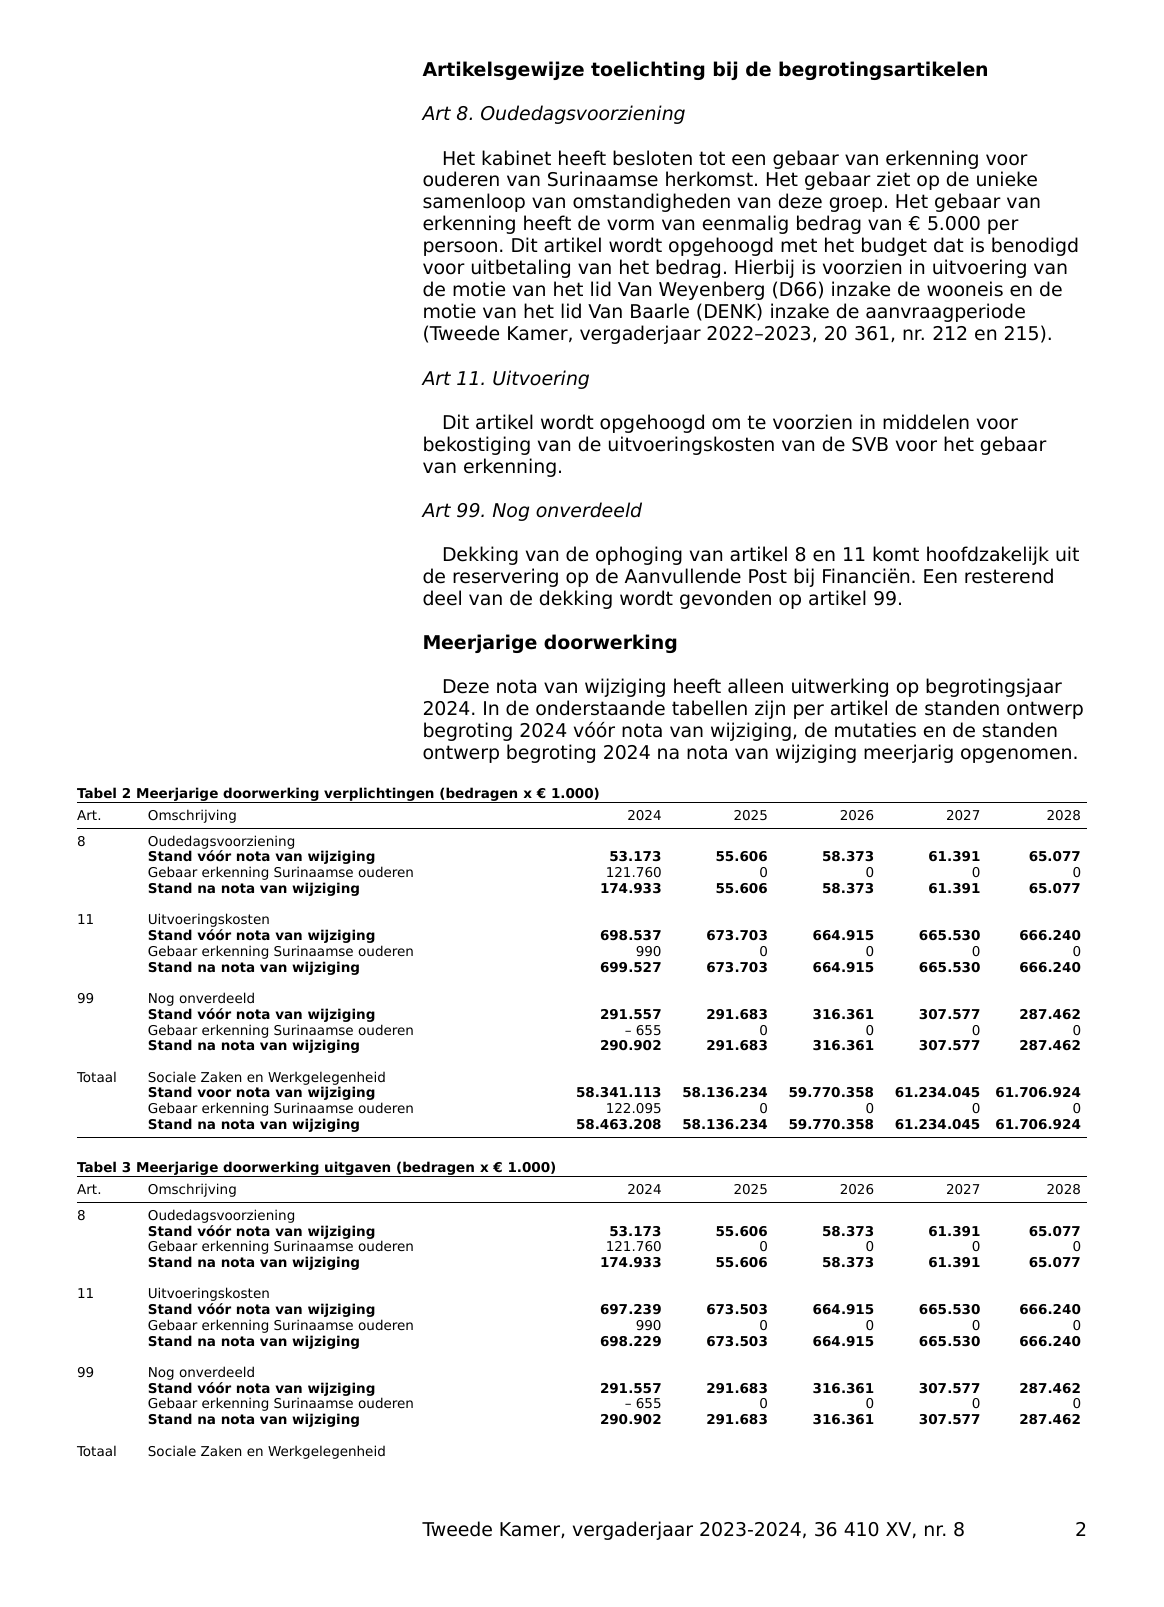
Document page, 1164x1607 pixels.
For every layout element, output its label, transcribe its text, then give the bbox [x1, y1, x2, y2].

table_cell [774, 1271, 880, 1286]
table_cell Art. [77, 1177, 142, 1202]
table_cell [667, 1428, 773, 1443]
table_cell 59.770.358 [774, 1117, 880, 1137]
table_cell 0 [986, 1022, 1087, 1038]
table_cell 0 [986, 1239, 1087, 1255]
table_cell [561, 975, 667, 991]
table_cell Totaal [77, 1070, 142, 1085]
table_cell Nog onverdeeld [142, 991, 561, 1007]
table_cell [77, 959, 142, 975]
table_cell 61.234.045 [880, 1085, 986, 1101]
table_cell [880, 896, 986, 912]
table_cell 55.606 [667, 1255, 773, 1271]
table_cell 0 [774, 944, 880, 959]
table_cell 55.606 [667, 881, 773, 896]
table_cell Gebaar erkenning Surinaamse ouderen [142, 1396, 561, 1412]
table_cell [880, 991, 986, 1007]
table_header Tabel 2 Meerjarige doorwerking verplichtingen (bedragen x € 1.000) [77, 786, 1087, 802]
table_cell Stand vóór nota van wijziging [142, 1302, 561, 1318]
table_cell Uitvoeringskosten [142, 1286, 561, 1302]
table_cell 990 [561, 944, 667, 959]
table_cell [77, 1255, 142, 1271]
table_cell [774, 1070, 880, 1085]
table_cell Oudedagsvoorziening [142, 829, 561, 849]
table_cell 58.341.113 [561, 1085, 667, 1101]
table_cell [667, 975, 773, 991]
table_cell 2026 [774, 803, 880, 828]
table_cell [667, 1444, 773, 1459]
table_cell [774, 1428, 880, 1443]
table_cell [77, 1334, 142, 1349]
subtitle Artikelsgewijze toelichting bij de begrotingsartikelen [422, 59, 1087, 81]
table_cell 665.530 [880, 1302, 986, 1318]
table_cell 291.683 [667, 1038, 773, 1054]
table_cell 0 [986, 865, 1087, 881]
table_cell 61.391 [880, 881, 986, 896]
table_cell 2026 [774, 1177, 880, 1202]
table_cell [667, 1286, 773, 1302]
text Dit artikel wordt opgehoogd om te voorzien in middelen voor bekostiging van de uitvoeringskosten van de SVB voor het gebaar van erkenning. [422, 412, 1087, 477]
table_cell [77, 1038, 142, 1054]
table_cell [986, 1349, 1087, 1365]
table_cell [986, 896, 1087, 912]
table_cell 666.240 [986, 1334, 1087, 1349]
table_cell [986, 991, 1087, 1007]
table_cell 307.577 [880, 1007, 986, 1022]
table_cell [986, 1271, 1087, 1286]
table_cell 2024 [561, 803, 667, 828]
table_cell [77, 1318, 142, 1333]
table_cell 0 [774, 1022, 880, 1038]
table_cell 2028 [986, 803, 1087, 828]
table_cell Stand na nota van wijziging [142, 1412, 561, 1428]
table_cell 291.557 [561, 1007, 667, 1022]
table_cell Stand voor nota van wijziging [142, 1085, 561, 1101]
table_cell Gebaar erkenning Surinaamse ouderen [142, 944, 561, 959]
table_cell [667, 1349, 773, 1365]
table_cell 665.530 [880, 959, 986, 975]
table_cell 8 [77, 1203, 142, 1223]
table_cell [142, 1349, 561, 1365]
table_cell [880, 829, 986, 849]
table_cell 58.373 [774, 849, 880, 865]
table_cell [77, 1085, 142, 1101]
subtitle Art 8. Oudedagsvoorziening [422, 103, 1087, 125]
table_cell 0 [774, 1318, 880, 1333]
table_cell 673.503 [667, 1302, 773, 1318]
table_cell 0 [986, 1318, 1087, 1333]
table_cell [77, 975, 142, 991]
table_cell 55.606 [667, 1223, 773, 1239]
table_cell 61.706.924 [986, 1085, 1087, 1101]
table_cell 698.229 [561, 1334, 667, 1349]
table_cell 664.915 [774, 959, 880, 975]
table_cell Sociale Zaken en Werkgelegenheid [142, 1070, 561, 1085]
table_cell 666.240 [986, 1302, 1087, 1318]
table_cell 122.095 [561, 1101, 667, 1117]
table_cell 0 [667, 1022, 773, 1038]
table_cell Stand na nota van wijziging [142, 1334, 561, 1349]
table_cell Gebaar erkenning Surinaamse ouderen [142, 1318, 561, 1333]
table_cell 0 [986, 1101, 1087, 1117]
table_cell [77, 1428, 142, 1443]
table_cell Gebaar erkenning Surinaamse ouderen [142, 1022, 561, 1038]
subtitle Art 99. Nog onverdeeld [422, 500, 1087, 522]
table_cell [774, 912, 880, 928]
table_cell 2027 [880, 1177, 986, 1202]
table_cell [774, 1203, 880, 1223]
subtitle Meerjarige doorwerking [422, 632, 1087, 654]
table_cell [880, 1286, 986, 1302]
table_cell Stand na nota van wijziging [142, 959, 561, 975]
table_cell 0 [880, 1396, 986, 1412]
table_cell [880, 1444, 986, 1459]
table_cell [77, 928, 142, 944]
text Het kabinet heeft besloten tot een gebaar van erkenning voor ouderen van Surinaamse herkomst. Het gebaar ziet op de unieke samenloop van omstandigheden van deze groep. Het gebaar van erkenning heeft de vorm van eenmalig bedrag van € 5.000 per persoon. Dit artikel wordt opgehoogd met het budget dat is benodigd voor uitbetaling van het bedrag. Hierbij is voorzien in uitvoering van de motie van het lid Van Weyenberg (D66) inzake de wooneis en de motie van het lid Van Baarle (DENK) inzake de aanvraagperiode (Tweede Kamer, vergaderjaar 2022–2023, 20 361, nr. 212 en 215). [422, 147, 1087, 345]
table_cell [561, 1349, 667, 1365]
table_cell 665.530 [880, 1334, 986, 1349]
table_cell 0 [986, 944, 1087, 959]
subtitle Art 11. Uitvoering [422, 367, 1087, 389]
table_cell 990 [561, 1318, 667, 1333]
table_cell 99 [77, 1365, 142, 1381]
table_cell [986, 1286, 1087, 1302]
table_cell [561, 1444, 667, 1459]
table_cell [774, 829, 880, 849]
table_cell [142, 1271, 561, 1286]
table_cell [774, 1349, 880, 1365]
table_cell [667, 829, 773, 849]
table_cell 316.361 [774, 1381, 880, 1396]
table_cell 174.933 [561, 1255, 667, 1271]
table_cell [880, 1365, 986, 1381]
table_cell [774, 1444, 880, 1459]
table_cell 0 [880, 1022, 986, 1038]
table_cell 664.915 [774, 928, 880, 944]
table_cell 58.136.234 [667, 1085, 773, 1101]
table_cell 58.136.234 [667, 1117, 773, 1137]
table_cell [561, 1271, 667, 1286]
table_cell 316.361 [774, 1412, 880, 1428]
table_cell [561, 1070, 667, 1085]
table_cell [142, 975, 561, 991]
table_cell Omschrijving [142, 803, 561, 828]
table_cell [667, 896, 773, 912]
table_cell 2025 [667, 1177, 773, 1202]
table_cell Stand vóór nota van wijziging [142, 928, 561, 944]
table_cell [667, 912, 773, 928]
table_cell 291.683 [667, 1381, 773, 1396]
table_cell [561, 1365, 667, 1381]
table_cell [986, 1365, 1087, 1381]
table_cell 8 [77, 829, 142, 849]
table_cell 61.706.924 [986, 1117, 1087, 1137]
table_cell Sociale Zaken en Werkgelegenheid [142, 1444, 561, 1459]
table_cell Stand na nota van wijziging [142, 1117, 561, 1137]
table_cell [667, 1271, 773, 1286]
table_cell [986, 912, 1087, 928]
table_cell 0 [667, 1239, 773, 1255]
table_cell 0 [667, 1318, 773, 1333]
table_cell [986, 1070, 1087, 1085]
table_cell 664.915 [774, 1302, 880, 1318]
table_cell 121.760 [561, 865, 667, 881]
table_cell 0 [880, 944, 986, 959]
table_cell 697.239 [561, 1302, 667, 1318]
table_cell [667, 1365, 773, 1381]
table_cell Gebaar erkenning Surinaamse ouderen [142, 1101, 561, 1117]
text Dekking van de ophoging van artikel 8 en 11 komt hoofdzakelijk uit de reservering op de Aanvullende Post bij Financiën. Een resterend deel van de dekking wordt gevonden op artikel 99. [422, 544, 1087, 610]
table_cell [561, 829, 667, 849]
table_cell 316.361 [774, 1038, 880, 1054]
table_cell 2025 [667, 803, 773, 828]
table_cell 53.173 [561, 849, 667, 865]
table_cell 0 [986, 1396, 1087, 1412]
table_cell [561, 991, 667, 1007]
table_cell – 655 [561, 1022, 667, 1038]
table_cell 65.077 [986, 849, 1087, 865]
table_cell 665.530 [880, 928, 986, 944]
table_cell [880, 1054, 986, 1069]
table_cell [77, 1022, 142, 1038]
table_cell [667, 991, 773, 1007]
table_cell 58.373 [774, 881, 880, 896]
table_cell [77, 865, 142, 881]
table_cell [880, 1349, 986, 1365]
table_cell Stand na nota van wijziging [142, 881, 561, 896]
table_cell 58.463.208 [561, 1117, 667, 1137]
table_cell Stand vóór nota van wijziging [142, 1007, 561, 1022]
table_cell 65.077 [986, 1223, 1087, 1239]
table_cell [561, 1428, 667, 1443]
table_cell 307.577 [880, 1038, 986, 1054]
table_cell Oudedagsvoorziening [142, 1203, 561, 1223]
table_cell 174.933 [561, 881, 667, 896]
table_cell [561, 1203, 667, 1223]
table_cell [77, 1117, 142, 1137]
table_cell 287.462 [986, 1412, 1087, 1428]
table_cell 287.462 [986, 1007, 1087, 1022]
table_cell 11 [77, 912, 142, 928]
table_cell 0 [774, 1239, 880, 1255]
table_cell Uitvoeringskosten [142, 912, 561, 928]
table_cell [561, 1054, 667, 1069]
table_cell [774, 1054, 880, 1069]
table_cell [880, 1203, 986, 1223]
table_cell 99 [77, 991, 142, 1007]
table_cell 673.703 [667, 959, 773, 975]
table_cell 699.527 [561, 959, 667, 975]
table_cell 0 [880, 865, 986, 881]
table_cell 0 [667, 865, 773, 881]
table_header Tabel 3 Meerjarige doorwerking uitgaven (bedragen x € 1.000) [77, 1160, 1087, 1176]
table_cell [561, 896, 667, 912]
table_cell [77, 1271, 142, 1286]
table_cell 61.391 [880, 849, 986, 865]
table_cell 0 [774, 1396, 880, 1412]
table_cell [77, 1302, 142, 1318]
table_cell [986, 1444, 1087, 1459]
table_cell 307.577 [880, 1412, 986, 1428]
table_cell [774, 896, 880, 912]
table_cell 0 [667, 944, 773, 959]
table_cell 290.902 [561, 1412, 667, 1428]
table_cell Nog onverdeeld [142, 1365, 561, 1381]
table_cell [77, 1054, 142, 1069]
table_cell 698.537 [561, 928, 667, 944]
table_cell 664.915 [774, 1334, 880, 1349]
table_cell [77, 881, 142, 896]
table_cell Omschrijving [142, 1177, 561, 1202]
table_cell [561, 1286, 667, 1302]
table_cell [880, 1271, 986, 1286]
table_cell Stand na nota van wijziging [142, 1038, 561, 1054]
table_cell Gebaar erkenning Surinaamse ouderen [142, 865, 561, 881]
table_cell Stand vóór nota van wijziging [142, 849, 561, 865]
table_cell Totaal [77, 1444, 142, 1459]
table_cell [774, 975, 880, 991]
text Deze nota van wijziging heeft alleen uitwerking op begrotingsjaar 2024. In de onderstaande tabellen zijn per artikel de standen ontwerp begroting 2024 vóór nota van wijziging, de mutaties en de standen ontwerp begroting 2024 na nota van wijziging meerjarig opgenomen. [422, 676, 1087, 764]
table_cell 0 [880, 1239, 986, 1255]
table_cell [986, 1428, 1087, 1443]
table_cell [667, 1070, 773, 1085]
table_cell [667, 1203, 773, 1223]
table_cell Stand vóór nota van wijziging [142, 1223, 561, 1239]
table_cell Art. [77, 803, 142, 828]
table_cell 65.077 [986, 881, 1087, 896]
table_cell 0 [880, 1318, 986, 1333]
table_cell 0 [667, 1396, 773, 1412]
table_cell [77, 1412, 142, 1428]
table_cell 666.240 [986, 928, 1087, 944]
table_cell [986, 1203, 1087, 1223]
table_cell 58.373 [774, 1255, 880, 1271]
table_cell 291.683 [667, 1007, 773, 1022]
table_cell [77, 1239, 142, 1255]
table_cell [774, 991, 880, 1007]
table_cell 666.240 [986, 959, 1087, 975]
table_cell [142, 896, 561, 912]
table_cell 0 [667, 1101, 773, 1117]
table_cell [986, 829, 1087, 849]
table_cell 287.462 [986, 1381, 1087, 1396]
table_cell 307.577 [880, 1381, 986, 1396]
table_cell 61.391 [880, 1223, 986, 1239]
table_cell [561, 912, 667, 928]
table_cell 58.373 [774, 1223, 880, 1239]
table_cell [774, 1365, 880, 1381]
table_cell Stand na nota van wijziging [142, 1255, 561, 1271]
table_cell 0 [880, 1101, 986, 1117]
table_cell 2028 [986, 1177, 1087, 1202]
table_cell 61.234.045 [880, 1117, 986, 1137]
table_cell [880, 1070, 986, 1085]
table_cell 11 [77, 1286, 142, 1302]
table_cell [77, 1381, 142, 1396]
table_cell [77, 1007, 142, 1022]
table_cell [77, 1101, 142, 1117]
table_cell [880, 912, 986, 928]
table_cell [77, 1223, 142, 1239]
table_cell 291.683 [667, 1412, 773, 1428]
table_cell [986, 1054, 1087, 1069]
table_cell 2024 [561, 1177, 667, 1202]
table_cell – 655 [561, 1396, 667, 1412]
table_cell [667, 1054, 773, 1069]
table_cell 0 [774, 1101, 880, 1117]
table_cell 121.760 [561, 1239, 667, 1255]
table_cell 316.361 [774, 1007, 880, 1022]
table_cell 2027 [880, 803, 986, 828]
table_cell [142, 1054, 561, 1069]
table_cell [77, 849, 142, 865]
table_cell [142, 1428, 561, 1443]
table_cell [880, 1428, 986, 1443]
table_cell Gebaar erkenning Surinaamse ouderen [142, 1239, 561, 1255]
table_cell [77, 944, 142, 959]
table_cell 55.606 [667, 849, 773, 865]
table_cell 673.703 [667, 928, 773, 944]
table_cell [774, 1286, 880, 1302]
table_cell [77, 896, 142, 912]
table_cell 291.557 [561, 1381, 667, 1396]
table_cell Stand vóór nota van wijziging [142, 1381, 561, 1396]
table_cell 53.173 [561, 1223, 667, 1239]
table_cell [77, 1349, 142, 1365]
table_cell 290.902 [561, 1038, 667, 1054]
table_cell 287.462 [986, 1038, 1087, 1054]
table_cell [880, 975, 986, 991]
table_cell 65.077 [986, 1255, 1087, 1271]
table_cell 61.391 [880, 1255, 986, 1271]
table_cell [77, 1396, 142, 1412]
table_cell 673.503 [667, 1334, 773, 1349]
table_cell [986, 975, 1087, 991]
table_cell 0 [774, 865, 880, 881]
table_cell 59.770.358 [774, 1085, 880, 1101]
